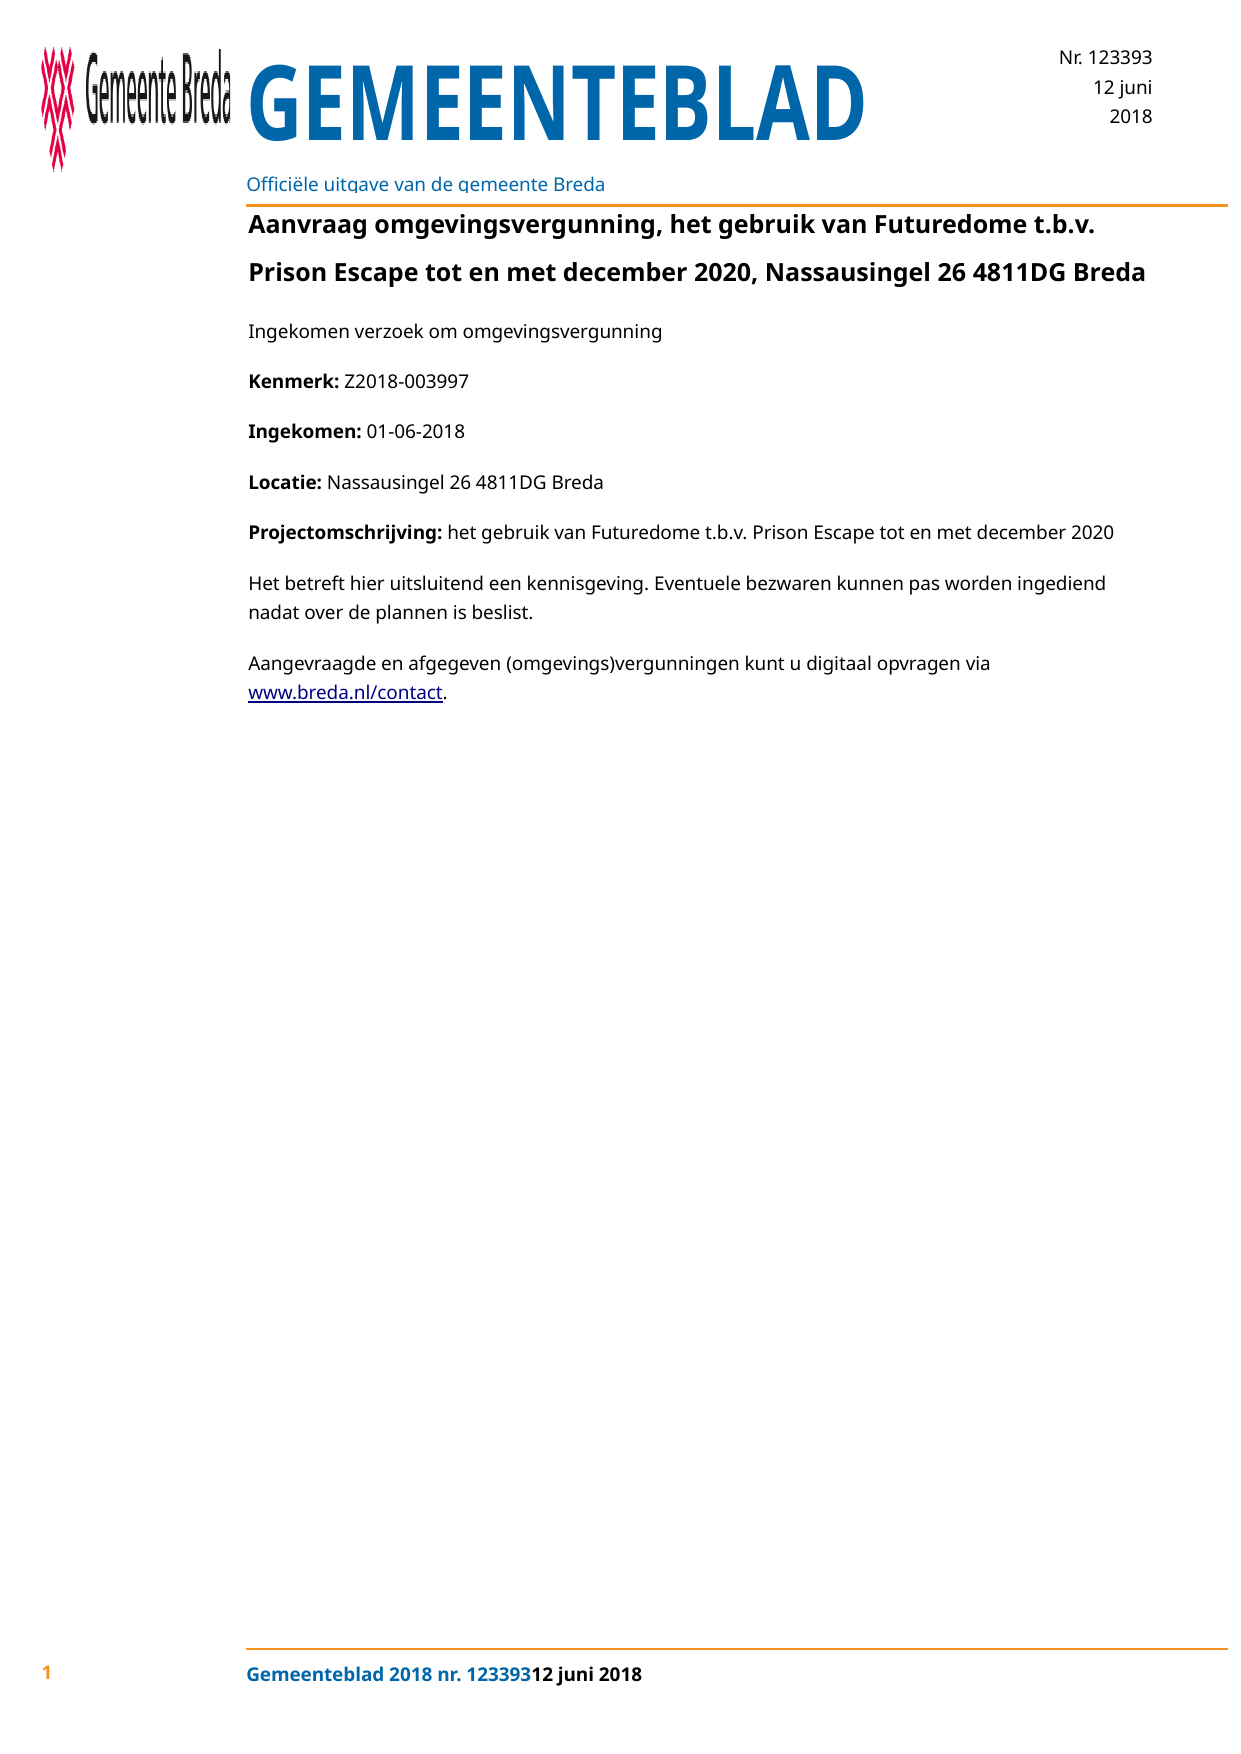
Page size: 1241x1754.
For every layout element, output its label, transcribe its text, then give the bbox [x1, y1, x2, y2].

text Aangevraagde en afgegeven (omgevings)vergunningen kunt u digitaal opvragen via www.breda.nl/contact. [248, 650, 1152, 705]
text Ingekomen: 01-06-2018 [248, 419, 1152, 444]
text Locatie: Nassausingel 26 4811DG Breda [248, 469, 1152, 495]
text Projectomschrijving: het gebruik van Futuredome t.b.v. Prison Escape tot en met december 2020 [248, 519, 1152, 545]
text Aanvraag omgevingsvergunning, het gebruik van Futuredome t.b.v. Prison Escape tot en met december 2020, Nassausingel 26 4811DG Breda [248, 207, 1152, 288]
text Kenmerk: Z2018-003997 [248, 368, 1152, 394]
picture [41, 47, 231, 172]
text Ingekomen verzoek om omgevingsvergunning [248, 318, 1152, 344]
text Het betreft hier uitsluitend een kennisgeving. Eventuele bezwaren kunnen pas worden ingediend nadat over de plannen is beslist. [248, 570, 1152, 625]
